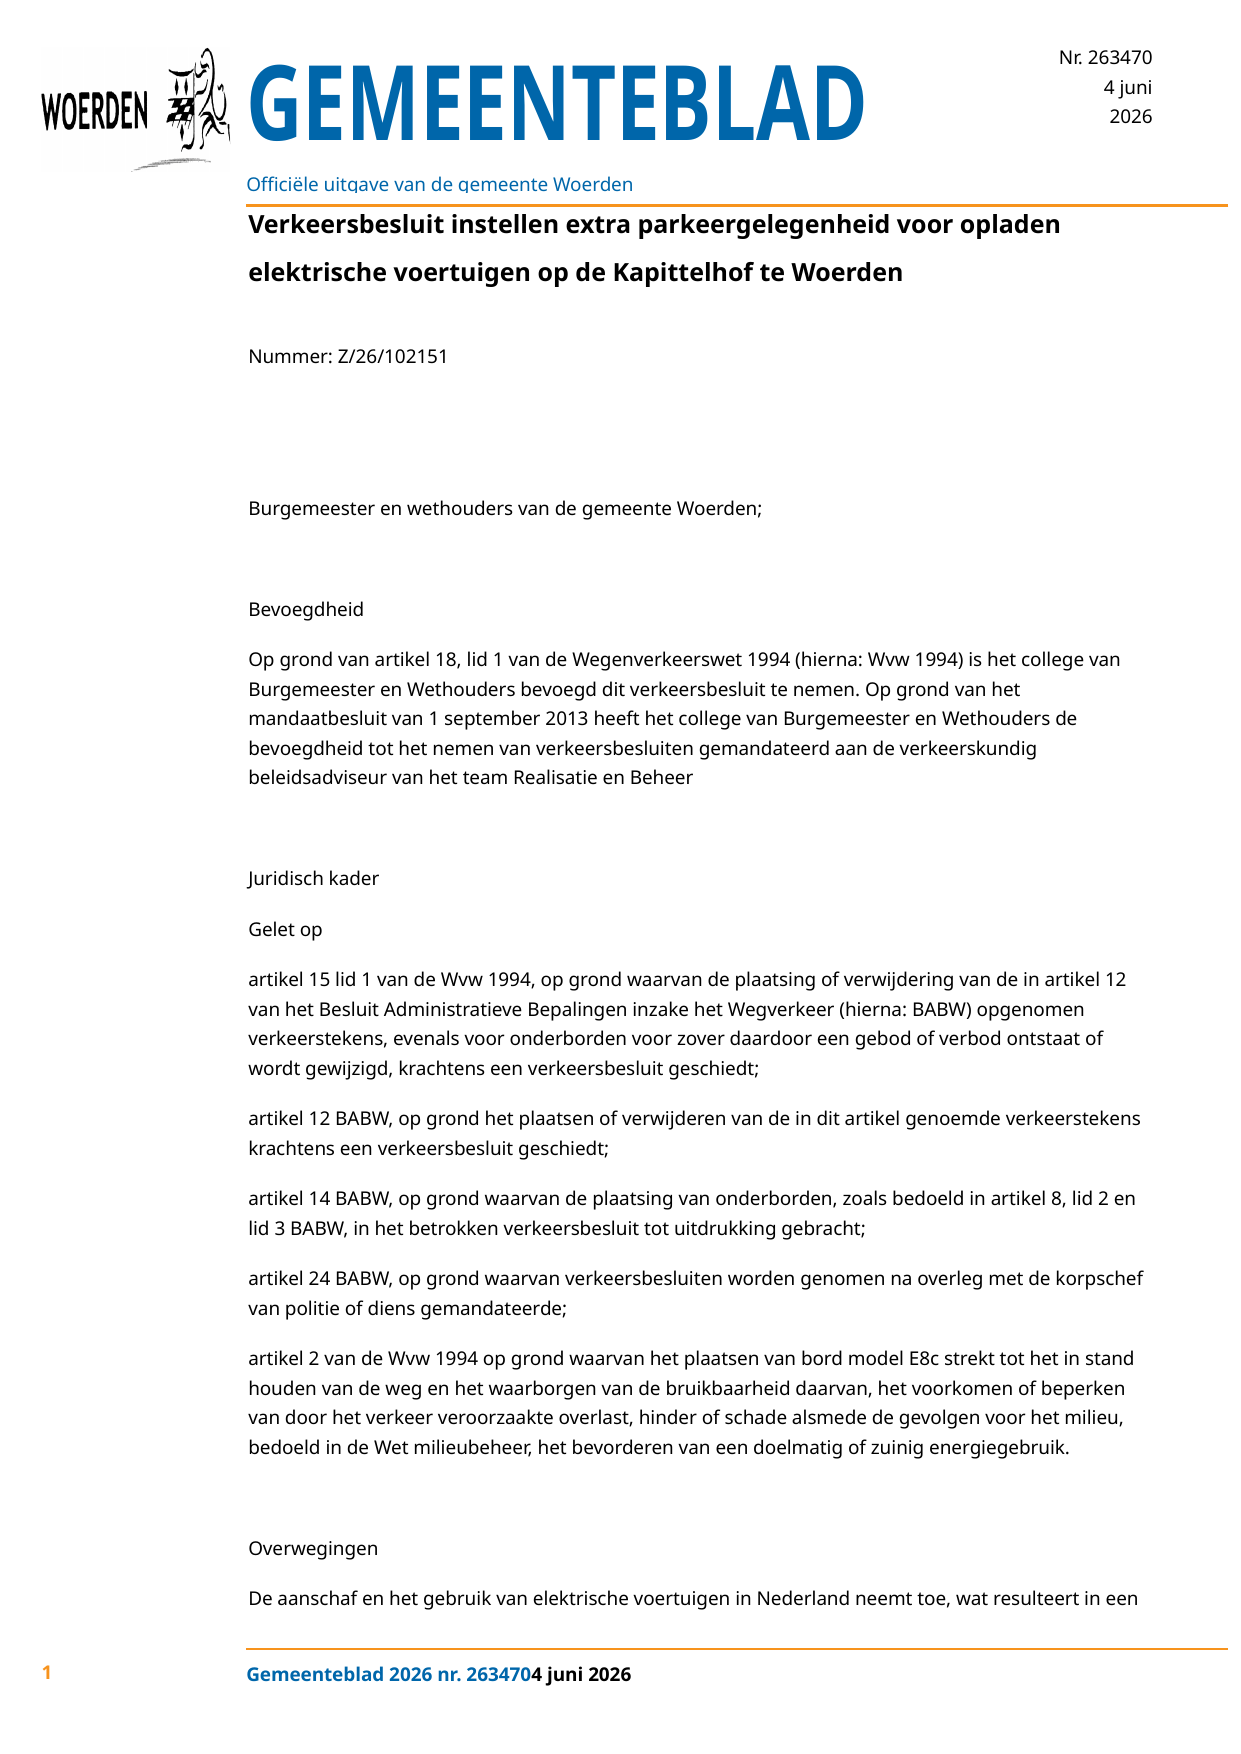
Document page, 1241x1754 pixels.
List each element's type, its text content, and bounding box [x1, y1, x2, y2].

text artikel 2 van de Wvw 1994 op grond waarvan het plaatsen van bord model E8c strekt tot het in stand houden van de weg en het waarborgen van de bruikbaarheid daarvan, het voorkomen of beperken van door het verkeer veroorzaakte overlast, hinder of schade alsmede de gevolgen voor het milieu, bedoeld in de Wet milieubeheer, het bevorderen van een doelmatig of zuinig energiegebruik. [248, 1345, 1152, 1460]
text artikel 12 BABW, op grond het plaatsen of verwijderen van de in dit artikel genoemde verkeerstekens krachtens een verkeersbesluit geschiedt; [248, 1105, 1152, 1161]
text Gelet op [248, 916, 1152, 941]
text Juridisch kader [248, 865, 1152, 891]
text artikel 15 lid 1 van de Wvw 1994, op grond waarvan de plaatsing of verwijdering van de in artikel 12 van het Besluit Administratieve Bepalingen inzake het Wegverkeer (hierna: BABW) opgenomen verkeerstekens, evenals voor onderborden voor zover daardoor een gebod of verbod ontstaat of wordt gewijzigd, krachtens een verkeersbesluit geschiedt; [248, 966, 1152, 1081]
text Op grond van artikel 18, lid 1 van de Wegenverkeerswet 1994 (hierna: Wvw 1994) is het college van Burgemeester en Wethouders bevoegd dit verkeersbesluit te nemen. Op grond van het mandaatbesluit van 1 september 2013 heeft het college van Burgemeester en Wethouders de bevoegdheid tot het nemen van verkeersbesluiten gemandateerd aan de verkeerskundig beleidsadviseur van het team Realisatie en Beheer [248, 646, 1152, 790]
text Overwegingen [248, 1535, 1152, 1561]
text De aanschaf en het gebruik van elektrische voertuigen in Nederland neemt toe, wat resulteert in een [248, 1585, 1152, 1611]
text Burgemeester en wethouders van de gemeente Woerden; [248, 495, 1152, 521]
picture [41, 47, 231, 172]
text Nummer: Z/26/102151 [248, 344, 1152, 369]
text artikel 24 BABW, op grond waarvan verkeersbesluiten worden genomen na overleg met de korpschef van politie of diens gemandateerde; [248, 1265, 1152, 1321]
text Verkeersbesluit instellen extra parkeergelegenheid voor opladen elektrische voertuigen op de Kapittelhof te Woerden [248, 207, 1152, 288]
text Bevoegdheid [248, 596, 1152, 621]
text artikel 14 BABW, op grond waarvan de plaatsing van onderborden, zoals bedoeld in artikel 8, lid 2 en lid 3 BABW, in het betrokken verkeersbesluit tot uitdrukking gebracht; [248, 1185, 1152, 1241]
